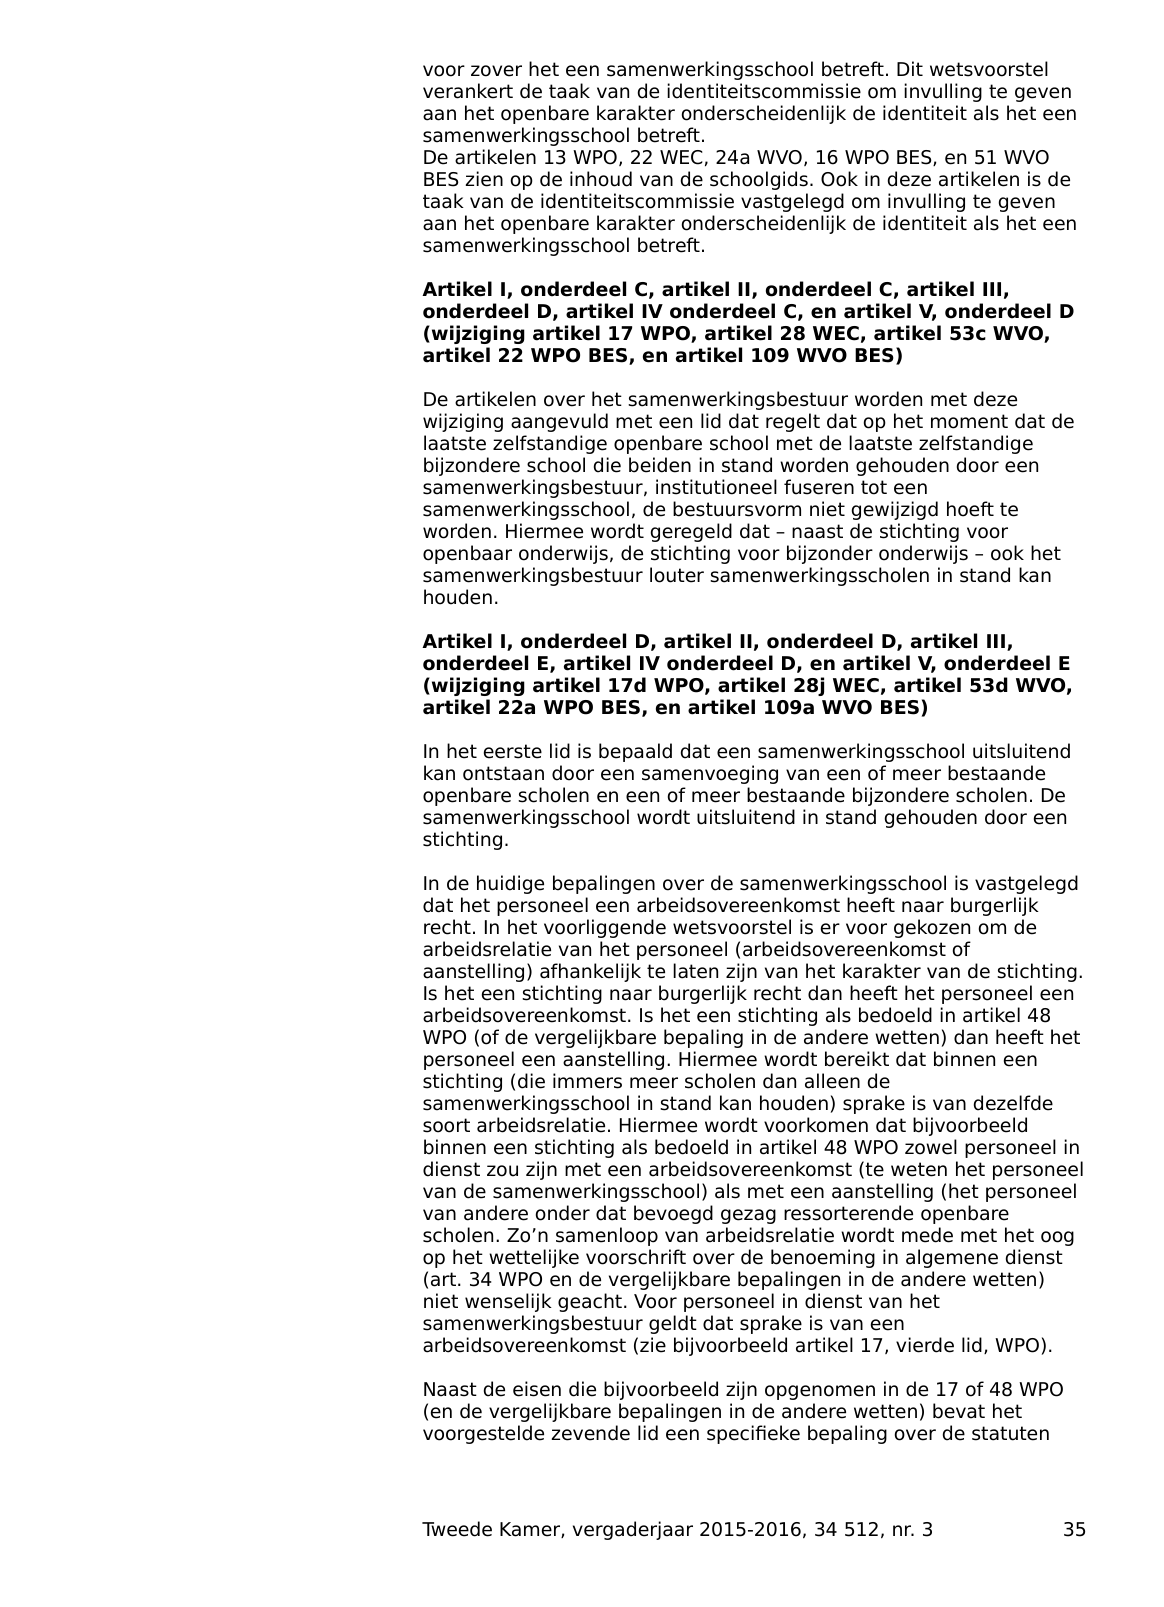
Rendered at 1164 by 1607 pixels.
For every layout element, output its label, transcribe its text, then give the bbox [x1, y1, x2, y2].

text De artikelen over het samenwerkingsbestuur worden met deze wijziging aangevuld met een lid dat regelt dat op het moment dat de laatste zelfstandige openbare school met de laatste zelfstandige bijzondere school die beiden in stand worden gehouden door een samenwerkingsbestuur, institutioneel fuseren tot een samenwerkingsschool, de bestuursvorm niet gewijzigd hoeft te worden. Hiermee wordt geregeld dat – naast de stichting voor openbaar onderwijs, de stichting voor bijzonder onderwijs – ook het samenwerkingsbestuur louter samenwerkingsscholen in stand kan houden. [422, 389, 1087, 609]
text voor zover het een samenwerkingsschool betreft. Dit wetsvoorstel verankert de taak van de identiteitscommissie om invulling te geven aan het openbare karakter onderscheidenlijk de identiteit als het een samenwerkingsschool betreft. [422, 59, 1087, 147]
text De artikelen 13 WPO, 22 WEC, 24a WVO, 16 WPO BES, en 51 WVO BES zien op de inhoud van de schoolgids. Ook in deze artikelen is de taak van de identiteitscommissie vastgelegd om invulling te geven aan het openbare karakter onderscheidenlijk de identiteit als het een samenwerkingsschool betreft. [422, 147, 1087, 257]
text In de huidige bepalingen over de samenwerkingsschool is vastgelegd dat het personeel een arbeidsovereenkomst heeft naar burgerlijk recht. In het voorliggende wetsvoorstel is er voor gekozen om de arbeidsrelatie van het personeel (arbeidsovereenkomst of aanstelling) afhankelijk te laten zijn van het karakter van de stichting. Is het een stichting naar burgerlijk recht dan heeft het personeel een arbeidsovereenkomst. Is het een stichting als bedoeld in artikel 48 WPO (of de vergelijkbare bepaling in de andere wetten) dan heeft het personeel een aanstelling. Hiermee wordt bereikt dat binnen een stichting (die immers meer scholen dan alleen de samenwerkingsschool in stand kan houden) sprake is van dezelfde soort arbeidsrelatie. Hiermee wordt voorkomen dat bijvoorbeeld binnen een stichting als bedoeld in artikel 48 WPO zowel personeel in dienst zou zijn met een arbeidsovereenkomst (te weten het personeel van de samenwerkingsschool) als met een aanstelling (het personeel van andere onder dat bevoegd gezag ressorterende openbare scholen. Zo’n samenloop van arbeidsrelatie wordt mede met het oog op het wettelijke voorschrift over de benoeming in algemene dienst (art. 34 WPO en de vergelijkbare bepalingen in de andere wetten) niet wenselijk geacht. Voor personeel in dienst van het samenwerkingsbestuur geldt dat sprake is van een arbeidsovereenkomst (zie bijvoorbeeld artikel 17, vierde lid, WPO). [422, 873, 1087, 1357]
text Naast de eisen die bijvoorbeeld zijn opgenomen in de 17 of 48 WPO (en de vergelijkbare bepalingen in de andere wetten) bevat het voorgestelde zevende lid een specifieke bepaling over de statuten [422, 1379, 1087, 1445]
text In het eerste lid is bepaald dat een samenwerkingsschool uitsluitend kan ontstaan door een samenvoeging van een of meer bestaande openbare scholen en een of meer bestaande bijzondere scholen. De samenwerkingsschool wordt uitsluitend in stand gehouden door een stichting. [422, 741, 1087, 851]
subtitle Artikel I, onderdeel D, artikel II, onderdeel D, artikel III, onderdeel E, artikel IV onderdeel D, en artikel V, onderdeel E (wijziging artikel 17d WPO, artikel 28j WEC, artikel 53d WVO, artikel 22a WPO BES, en artikel 109a WVO BES) [422, 631, 1087, 719]
subtitle Artikel I, onderdeel C, artikel II, onderdeel C, artikel III, onderdeel D, artikel IV onderdeel C, en artikel V, onderdeel D (wijziging artikel 17 WPO, artikel 28 WEC, artikel 53c WVO, artikel 22 WPO BES, en artikel 109 WVO BES) [422, 279, 1087, 367]
